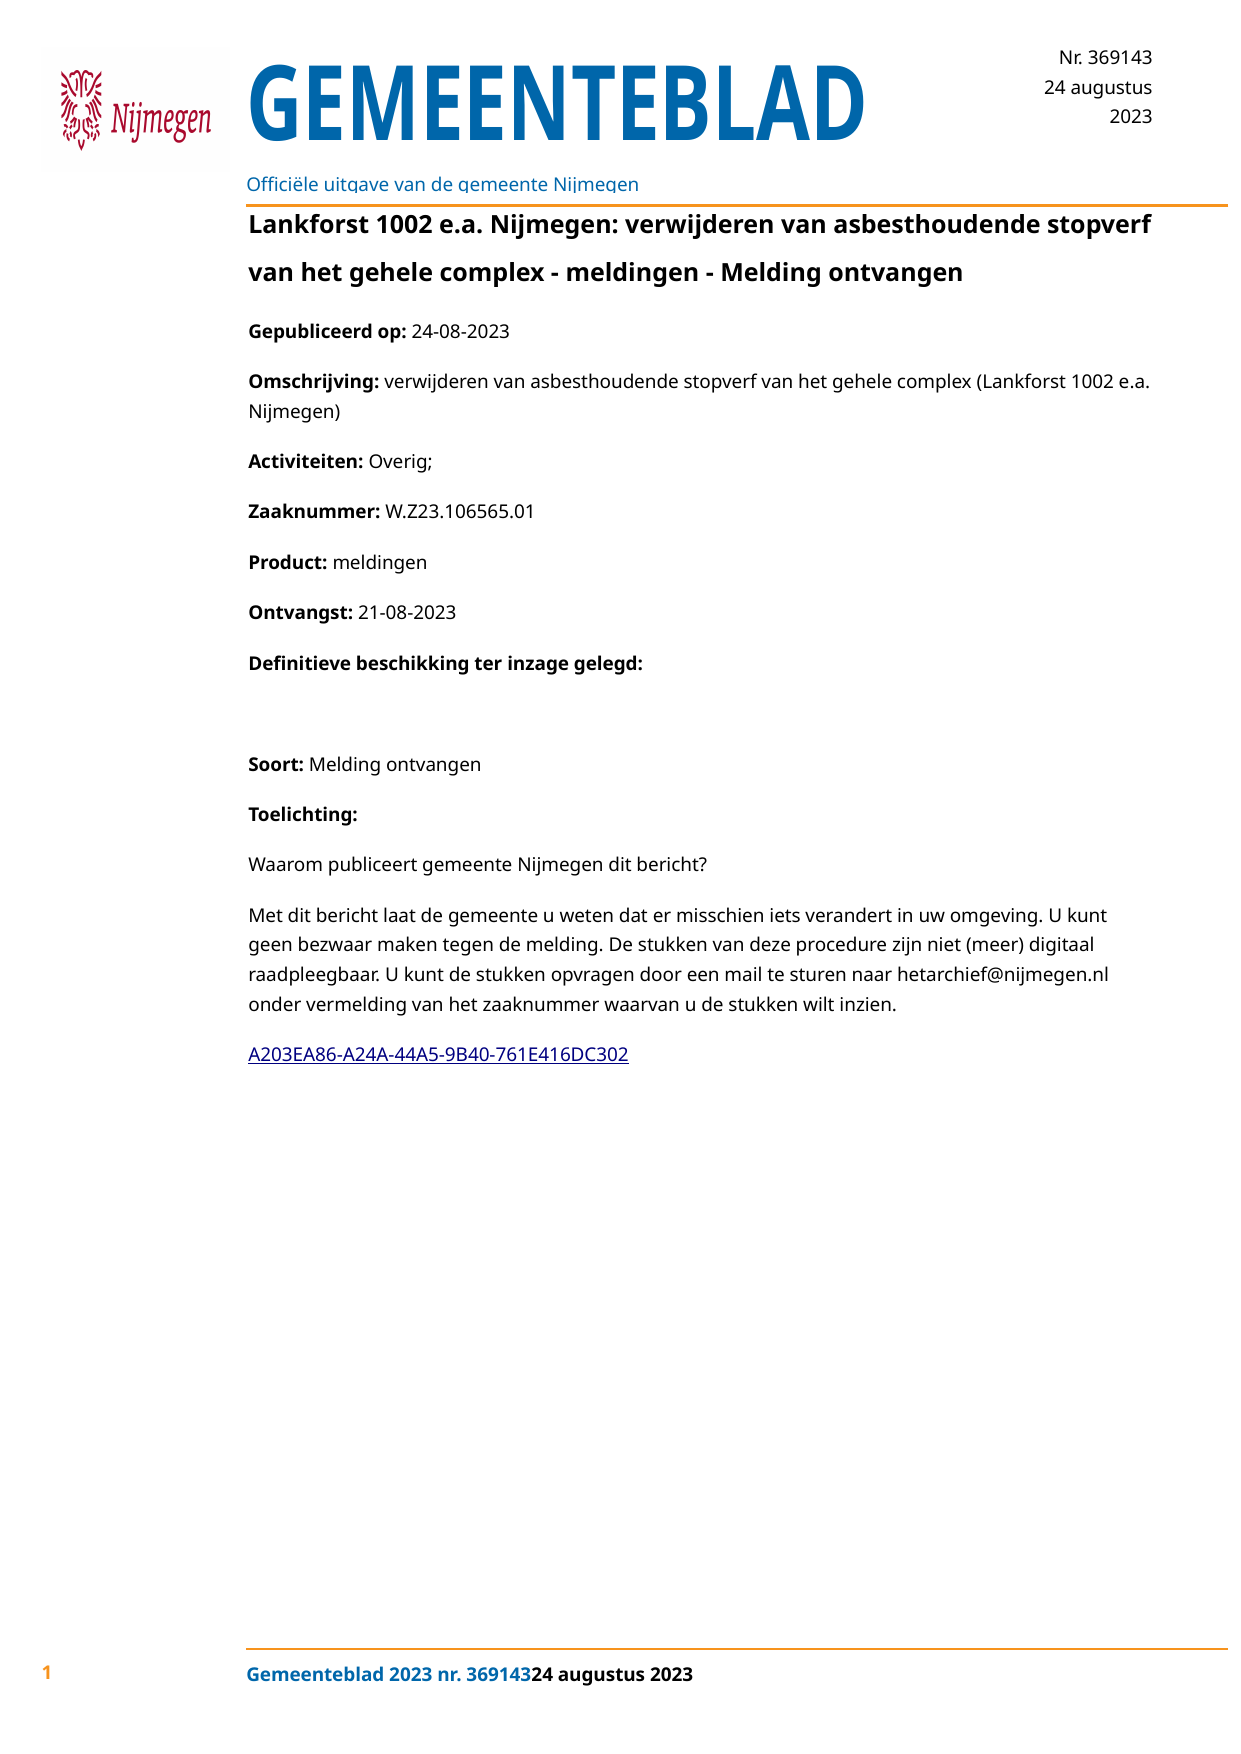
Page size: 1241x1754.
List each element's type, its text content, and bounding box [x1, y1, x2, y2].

text A203EA86-A24A-44A5-9B40-761E416DC302 [248, 1041, 1152, 1067]
text Ontvangst: 21-08-2023 [248, 599, 1152, 625]
text Activiteiten: Overig; [248, 448, 1152, 474]
text Zaaknummer: W.Z23.106565.01 [248, 499, 1152, 524]
text Gepubliceerd op: 24-08-2023 [248, 318, 1152, 344]
text Omschrijving: verwijderen van asbesthoudende stopverf van het gehele complex (Lankforst 1002 e.a. Nijmegen) [248, 368, 1152, 424]
text Met dit bericht laat de gemeente u weten dat er misschien iets verandert in uw omgeving. U kunt geen bezwaar maken tegen de melding. De stukken van deze procedure zijn niet (meer) digitaal raadpleegbaar. U kunt de stukken opvragen door een mail te sturen naar hetarchief@nijmegen.nl onder vermelding van het zaaknummer waarvan u de stukken wilt inzien. [248, 902, 1152, 1017]
text Toelichting: [248, 801, 1152, 827]
text Definitieve beschikking ter inzage gelegd: [248, 650, 1152, 676]
text Product: meldingen [248, 549, 1152, 575]
text Waarom publiceert gemeente Nijmegen dit bericht? [248, 852, 1152, 877]
text Soort: Melding ontvangen [248, 751, 1152, 777]
picture [41, 47, 231, 172]
text Lankforst 1002 e.a. Nijmegen: verwijderen van asbesthoudende stopverf van het gehele complex - meldingen - Melding ontvangen [248, 207, 1152, 288]
